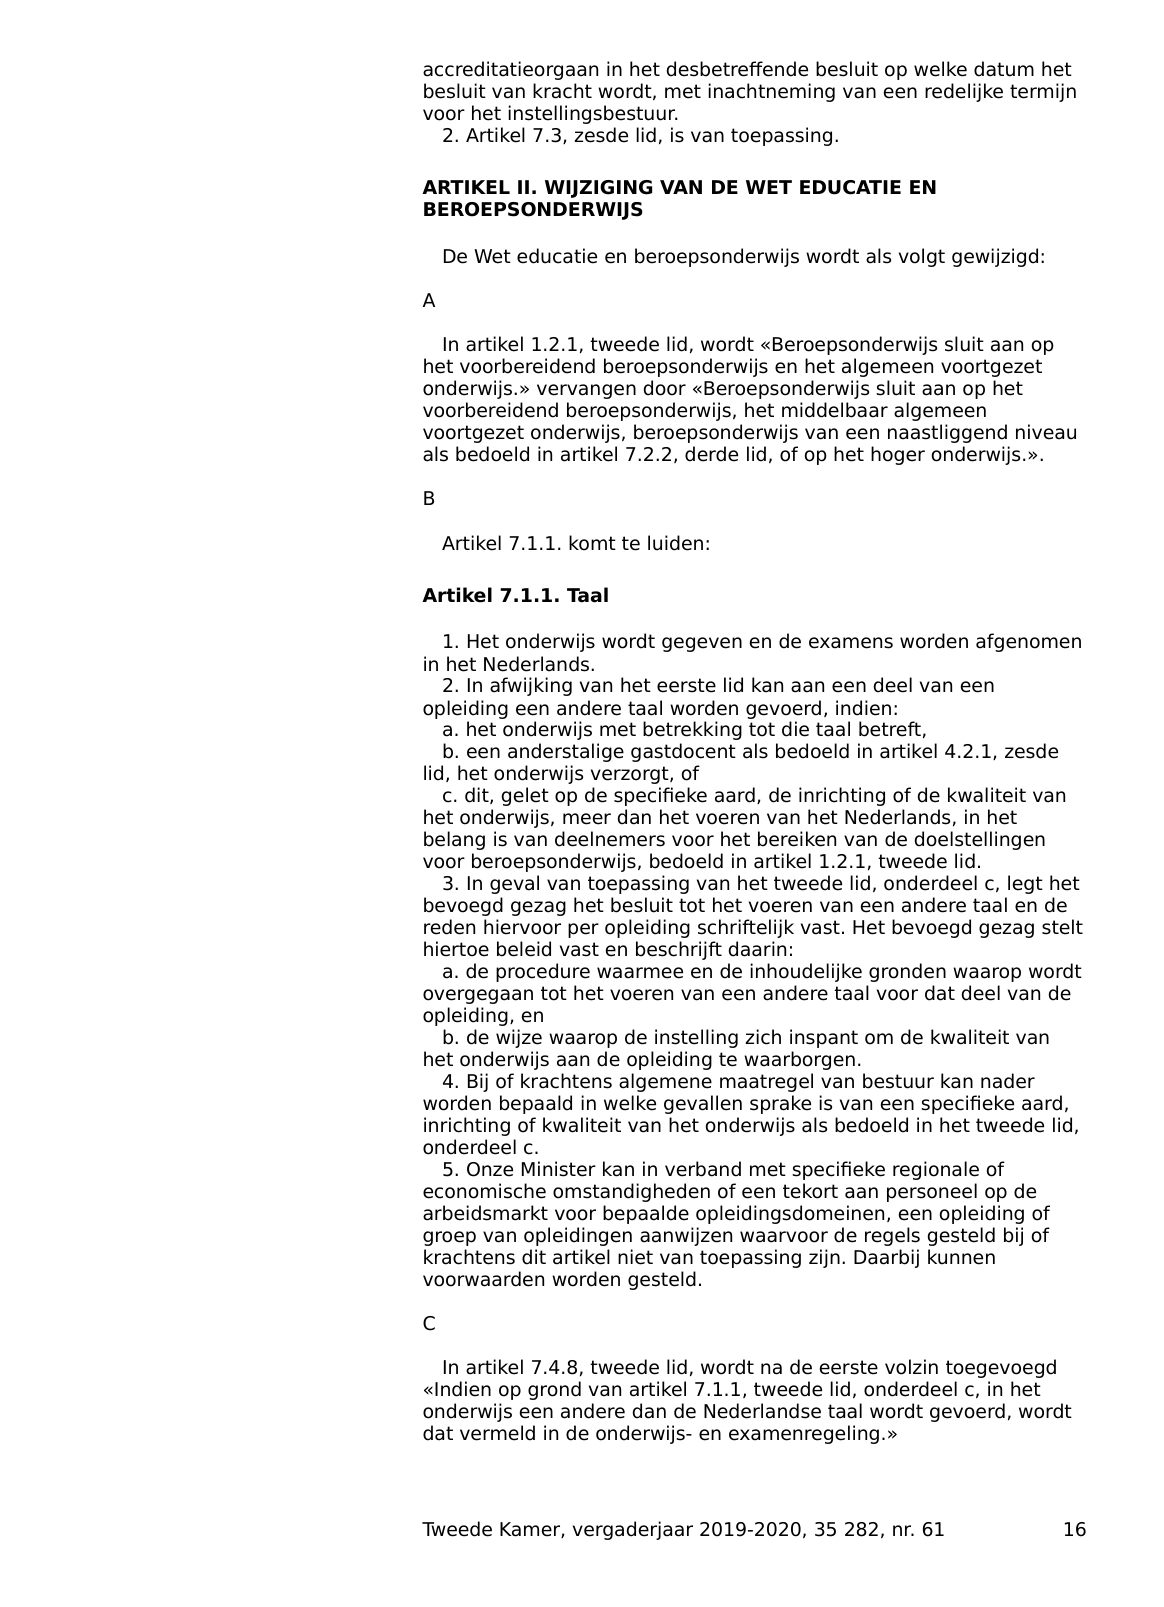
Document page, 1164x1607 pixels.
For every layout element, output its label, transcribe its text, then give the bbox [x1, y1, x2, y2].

text In artikel 7.4.8, tweede lid, wordt na de eerste volzin toegevoegd «Indien op grond van artikel 7.1.1, tweede lid, onderdeel c, in het onderwijs een andere dan de Nederlandse taal wordt gevoerd, wordt dat vermeld in de onderwijs- en examenregeling.» [422, 1357, 1087, 1445]
text Artikel 7.1.1. komt te luiden: [422, 532, 1087, 554]
text B [422, 488, 1087, 510]
text 5. Onze Minister kan in verband met specifieke regionale of economische omstandigheden of een tekort aan personeel op de arbeidsmarkt voor bepaalde opleidingsdomeinen, een opleiding of groep van opleidingen aanwijzen waarvoor de regels gesteld bij of krachtens dit artikel niet van toepassing zijn. Daarbij kunnen voorwaarden worden gesteld. [422, 1159, 1087, 1291]
text a. het onderwijs met betrekking tot die taal betreft, [422, 719, 1087, 741]
text 2. In afwijking van het eerste lid kan aan een deel van een opleiding een andere taal worden gevoerd, indien: [422, 675, 1087, 719]
text c. dit, gelet op de specifieke aard, de inrichting of de kwaliteit van het onderwijs, meer dan het voeren van het Nederlands, in het belang is van deelnemers voor het bereiken van de doelstellingen voor beroepsonderwijs, bedoeld in artikel 1.2.1, tweede lid. [422, 785, 1087, 873]
subtitle ARTIKEL II. WIJZIGING VAN DE WET EDUCATIE EN BEROEPSONDERWIJS [422, 177, 1087, 221]
text b. een anderstalige gastdocent als bedoeld in artikel 4.2.1, zesde lid, het onderwijs verzorgt, of [422, 741, 1087, 785]
text a. de procedure waarmee en de inhoudelijke gronden waarop wordt overgegaan tot het voeren van een andere taal voor dat deel van de opleiding, en [422, 961, 1087, 1027]
subtitle Artikel 7.1.1. Taal [422, 584, 1087, 606]
text 2. Artikel 7.3, zesde lid, is van toepassing. [422, 125, 1087, 147]
text 3. In geval van toepassing van het tweede lid, onderdeel c, legt het bevoegd gezag het besluit tot het voeren van een andere taal en de reden hiervoor per opleiding schriftelijk vast. Het bevoegd gezag stelt hiertoe beleid vast en beschrijft daarin: [422, 873, 1087, 961]
text 1. Het onderwijs wordt gegeven en de examens worden afgenomen in het Nederlands. [422, 631, 1087, 675]
text A [422, 290, 1087, 312]
text 4. Bij of krachtens algemene maatregel van bestuur kan nader worden bepaald in welke gevallen sprake is van een specifieke aard, inrichting of kwaliteit van het onderwijs als bedoeld in het tweede lid, onderdeel c. [422, 1071, 1087, 1159]
text accreditatieorgaan in het desbetreffende besluit op welke datum het besluit van kracht wordt, met inachtneming van een redelijke termijn voor het instellingsbestuur. [422, 59, 1087, 125]
text In artikel 1.2.1, tweede lid, wordt «Beroepsonderwijs sluit aan op het voorbereidend beroepsonderwijs en het algemeen voortgezet onderwijs.» vervangen door «Beroepsonderwijs sluit aan op het voorbereidend beroepsonderwijs, het middelbaar algemeen voortgezet onderwijs, beroepsonderwijs van een naastliggend niveau als bedoeld in artikel 7.2.2, derde lid, of op het hoger onderwijs.». [422, 334, 1087, 466]
text b. de wijze waarop de instelling zich inspant om de kwaliteit van het onderwijs aan de opleiding te waarborgen. [422, 1027, 1087, 1071]
text C [422, 1313, 1087, 1335]
text De Wet educatie en beroepsonderwijs wordt als volgt gewijzigd: [422, 246, 1087, 268]
